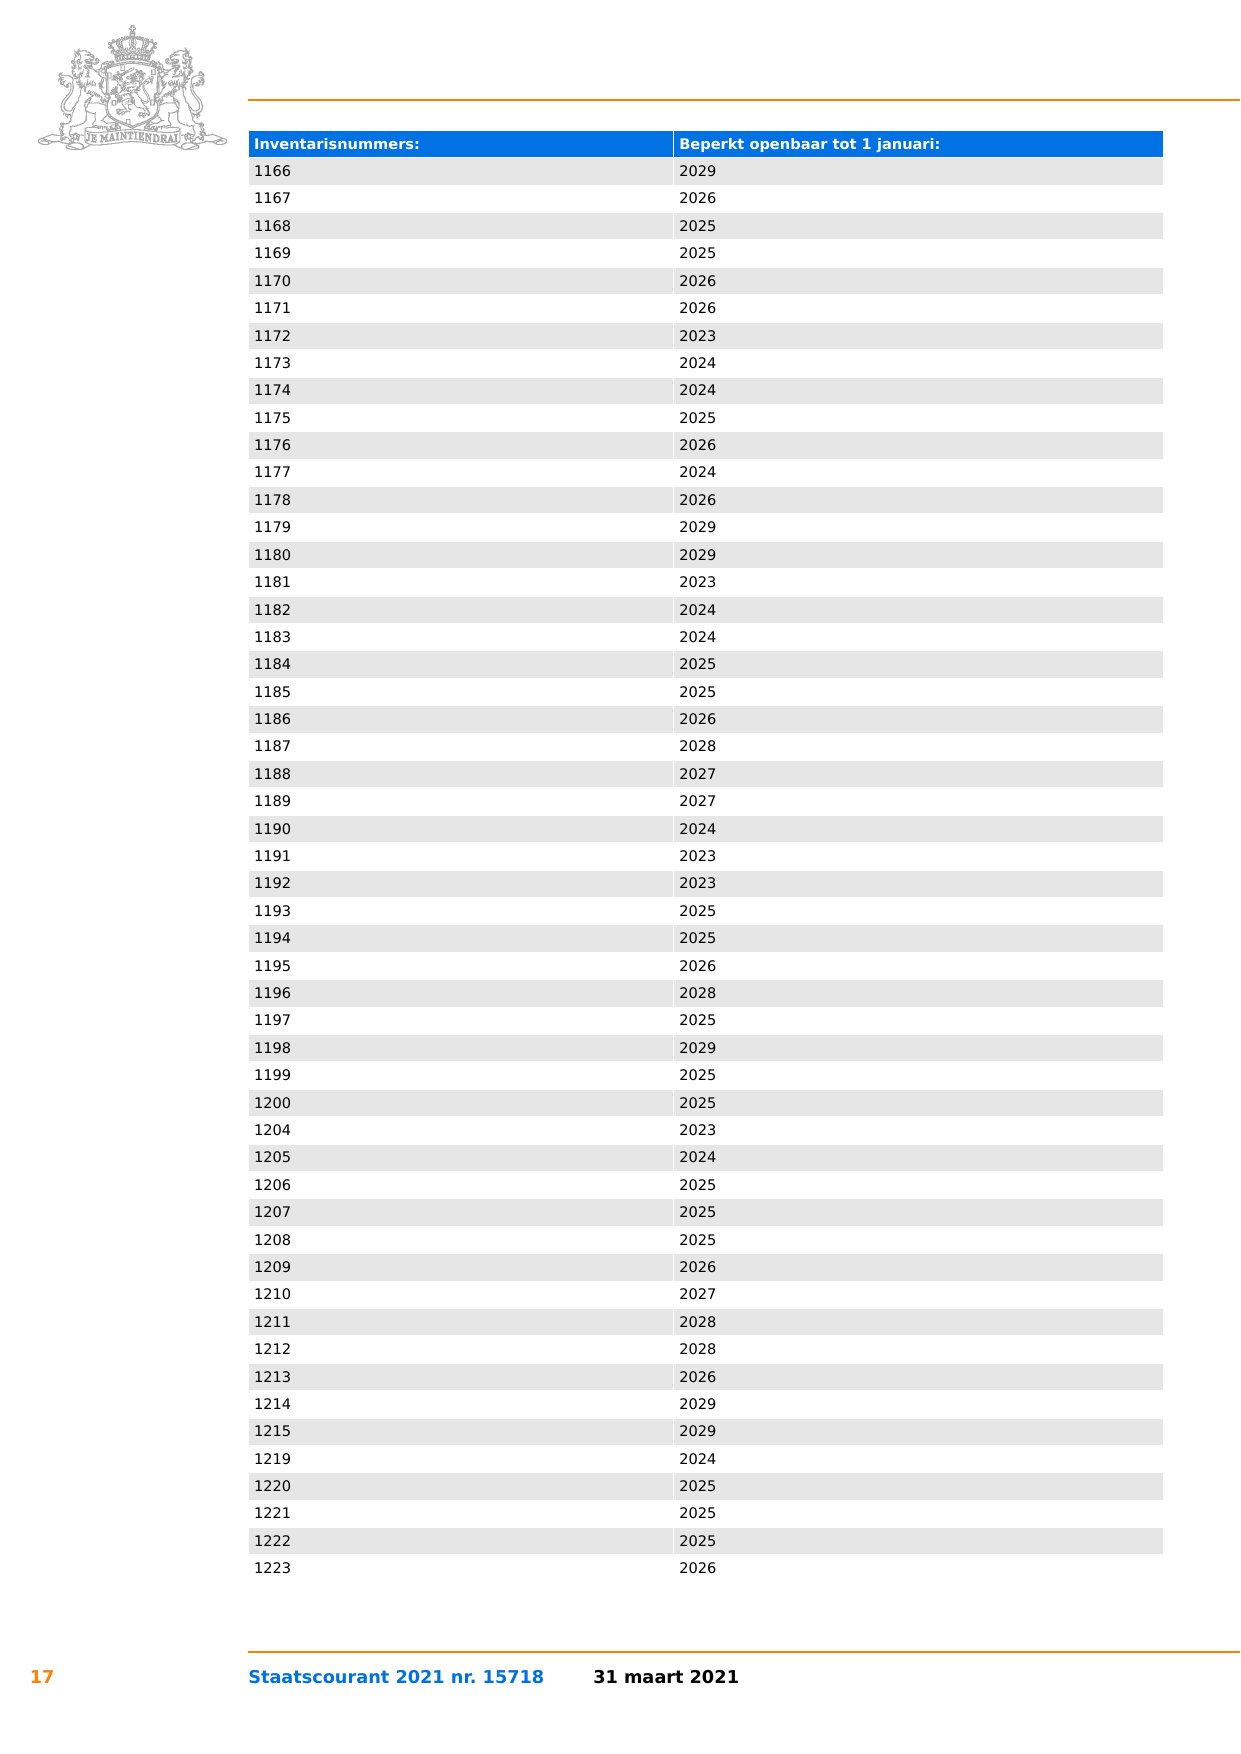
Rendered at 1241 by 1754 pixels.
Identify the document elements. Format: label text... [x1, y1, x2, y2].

table_cell 2029 [674, 1419, 1163, 1445]
table_cell 1178 [249, 487, 673, 513]
table_cell 1168 [249, 213, 673, 239]
table_cell 1166 [249, 158, 673, 185]
table_cell 1169 [249, 241, 673, 267]
table_cell 1191 [249, 843, 673, 869]
table_cell 1212 [249, 1336, 673, 1363]
picture [38, 25, 227, 150]
table_cell 2025 [674, 679, 1163, 705]
table_cell 1172 [249, 323, 673, 349]
table_cell 2025 [674, 1501, 1163, 1527]
table_cell 1180 [249, 542, 673, 568]
table_cell 1210 [249, 1282, 673, 1308]
table_cell 1223 [249, 1556, 673, 1582]
table_cell 1187 [249, 734, 673, 760]
table_cell 1167 [249, 186, 673, 212]
table_cell 1196 [249, 980, 673, 1007]
table_cell 2024 [674, 816, 1163, 842]
table_cell 1195 [249, 953, 673, 979]
table_cell 2026 [674, 186, 1163, 212]
table_cell 2025 [674, 1473, 1163, 1500]
table_cell 1204 [249, 1117, 673, 1143]
table_cell 1208 [249, 1227, 673, 1253]
table_cell 2026 [674, 1254, 1163, 1281]
table_cell 2026 [674, 1556, 1163, 1582]
table_cell 1200 [249, 1090, 673, 1116]
table_cell 2024 [674, 350, 1163, 376]
table_cell 2028 [674, 734, 1163, 760]
table_cell 2026 [674, 295, 1163, 322]
table_cell 2028 [674, 980, 1163, 1007]
table_cell 1192 [249, 871, 673, 897]
table_cell 2026 [674, 268, 1163, 294]
table_cell 1198 [249, 1035, 673, 1061]
table_cell 2027 [674, 1282, 1163, 1308]
table_cell 1190 [249, 816, 673, 842]
table_cell 2026 [674, 953, 1163, 979]
table_cell 1181 [249, 569, 673, 596]
table_cell 2026 [674, 487, 1163, 513]
table_cell 1214 [249, 1391, 673, 1417]
table_cell 1175 [249, 405, 673, 431]
table_cell 1177 [249, 460, 673, 486]
table_cell 2025 [674, 1090, 1163, 1116]
table_cell 2025 [674, 1227, 1163, 1253]
table_cell 2028 [674, 1336, 1163, 1363]
table_header Beperkt openbaar tot 1 januari: [674, 131, 1163, 157]
table_cell 2027 [674, 761, 1163, 787]
table_cell 2025 [674, 1172, 1163, 1198]
table_cell 1222 [249, 1528, 673, 1554]
table_cell 2027 [674, 789, 1163, 815]
table_cell 1174 [249, 378, 673, 404]
table_cell 2025 [674, 213, 1163, 239]
table_cell 1219 [249, 1446, 673, 1472]
table_cell 1182 [249, 597, 673, 623]
table_cell 1199 [249, 1063, 673, 1089]
table_cell 2025 [674, 405, 1163, 431]
table_cell 2025 [674, 1199, 1163, 1226]
table_cell 2025 [674, 1008, 1163, 1034]
table_cell 1173 [249, 350, 673, 376]
table_cell 2025 [674, 1063, 1163, 1089]
table_cell 2029 [674, 1035, 1163, 1061]
table_cell 1213 [249, 1364, 673, 1390]
table_cell 2023 [674, 323, 1163, 349]
table_cell 2025 [674, 651, 1163, 678]
table_cell 2025 [674, 1528, 1163, 1554]
table_cell 1189 [249, 789, 673, 815]
table_cell 2025 [674, 241, 1163, 267]
table_cell 2024 [674, 460, 1163, 486]
table_cell 2029 [674, 542, 1163, 568]
table_cell 1194 [249, 925, 673, 952]
table_cell 1197 [249, 1008, 673, 1034]
table_cell 1185 [249, 679, 673, 705]
table_cell 2024 [674, 1145, 1163, 1171]
table_cell 2023 [674, 569, 1163, 596]
table_cell 1215 [249, 1419, 673, 1445]
table_cell 2024 [674, 1446, 1163, 1472]
table_cell 1221 [249, 1501, 673, 1527]
table_cell 2029 [674, 1391, 1163, 1417]
table_cell 1179 [249, 515, 673, 541]
table_cell 1171 [249, 295, 673, 322]
table_cell 2024 [674, 597, 1163, 623]
table_cell 1211 [249, 1309, 673, 1335]
table_cell 2023 [674, 871, 1163, 897]
table_cell 2024 [674, 624, 1163, 650]
table_header Inventarisnummers: [249, 131, 673, 157]
table_cell 1209 [249, 1254, 673, 1281]
table_cell 2029 [674, 158, 1163, 185]
table_cell 1205 [249, 1145, 673, 1171]
table_cell 1183 [249, 624, 673, 650]
table_cell 2026 [674, 432, 1163, 459]
table_cell 1207 [249, 1199, 673, 1226]
table_cell 1188 [249, 761, 673, 787]
table_cell 2029 [674, 515, 1163, 541]
table_cell 2026 [674, 706, 1163, 733]
table_cell 2025 [674, 925, 1163, 952]
table_cell 2023 [674, 843, 1163, 869]
table_cell 1184 [249, 651, 673, 678]
table_cell 2025 [674, 898, 1163, 924]
table_cell 2028 [674, 1309, 1163, 1335]
table_cell 1176 [249, 432, 673, 459]
table_cell 1193 [249, 898, 673, 924]
table_cell 1170 [249, 268, 673, 294]
table_cell 1206 [249, 1172, 673, 1198]
table_cell 2023 [674, 1117, 1163, 1143]
table_cell 2026 [674, 1364, 1163, 1390]
table_cell 1220 [249, 1473, 673, 1500]
table_cell 1186 [249, 706, 673, 733]
table_cell 2024 [674, 378, 1163, 404]
